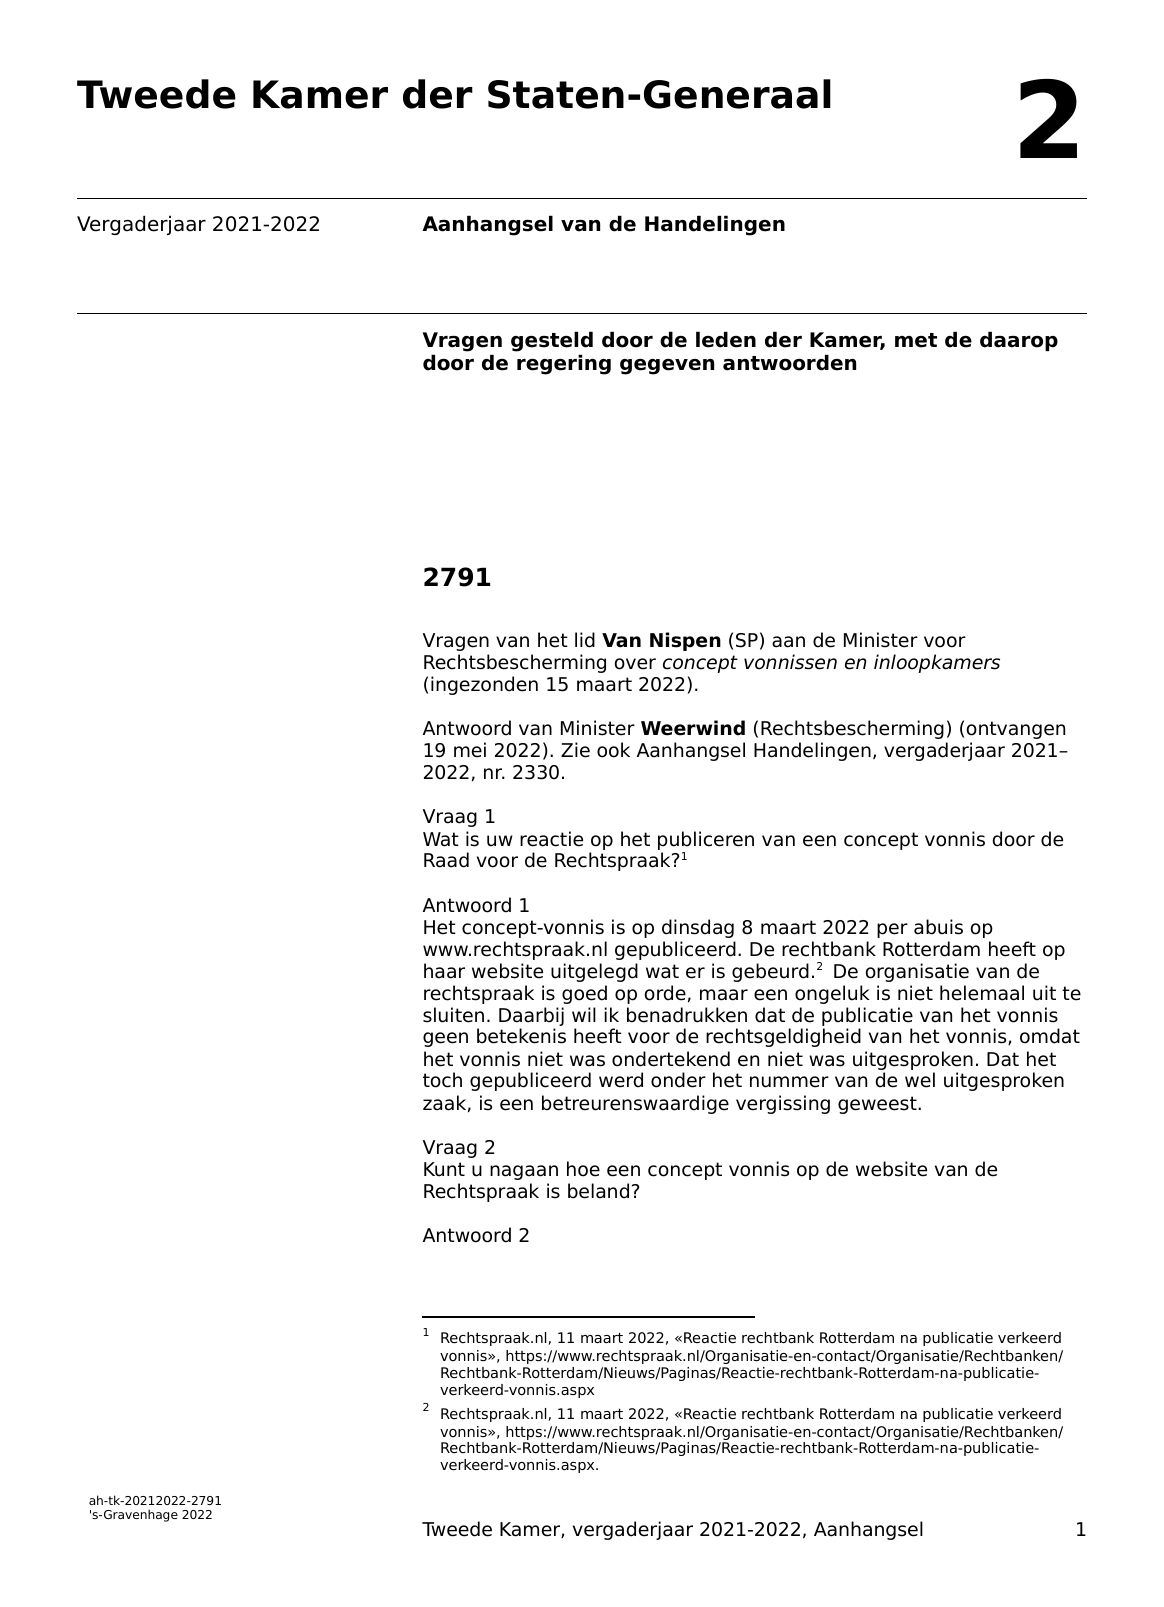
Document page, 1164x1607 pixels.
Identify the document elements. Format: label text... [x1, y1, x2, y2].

text Antwoord van Minister Weerwind (Rechtsbescherming) (ontvangen 19 mei 2022). Zie ook Aanhangsel Handelingen, vergaderjaar 2021–2022, nr. 2330. [422, 718, 1087, 784]
text Rechtspraak.nl, 11 maart 2022, «Reactie rechtbank Rotterdam na publicatie verkeerd vonnis», https://www.rechtspraak.nl/Organisatie-en-contact/Organisatie/Rechtbanken/Rechtbank-Rotterdam/Nieuws/Paginas/Reactie-rechtbank-Rotterdam-na-publicatie-verkeerd-vonnis.aspx [422, 1326, 1087, 1399]
text Rechtspraak.nl, 11 maart 2022, «Reactie rechtbank Rotterdam na publicatie verkeerd vonnis», https://www.rechtspraak.nl/Organisatie-en-contact/Organisatie/Rechtbanken/Rechtbank-Rotterdam/Nieuws/Paginas/Reactie-rechtbank-Rotterdam-na-publicatie-verkeerd-vonnis.aspx. [422, 1402, 1087, 1474]
text Vraag 1 [422, 806, 1087, 828]
text 2791 [422, 563, 1087, 592]
text Antwoord 1 [422, 894, 1087, 917]
table_cell [77, 314, 422, 375]
table_header 2 [886, 59, 1087, 198]
text Vragen van het lid Van Nispen (SP) aan de Minister voor Rechtsbescherming over concept vonnissen en inloopkamers (ingezonden 15 maart 2022). [422, 630, 1087, 696]
text Vraag 2 [422, 1137, 1087, 1158]
text Wat is uw reactie op het publiceren van een concept vonnis door de Raad voor de Rechtspraak? [422, 828, 1087, 872]
table_cell Aanhangsel van de Handelingen [422, 199, 1087, 313]
text Antwoord 2 [422, 1225, 1087, 1247]
text Kunt u nagaan hoe een concept vonnis op de website van de Rechtspraak is beland? [422, 1158, 1087, 1202]
text Het concept-vonnis is op dinsdag 8 maart 2022 per abuis op www.rechtspraak.nl gepubliceerd. De rechtbank Rotterdam heeft op haar website uitgelegd wat er is gebeurd. De organisatie van de rechtspraak is goed op orde, maar een ongeluk is niet helemaal uit te sluiten. Daarbij wil ik benadrukken dat de publicatie van het vonnis geen betekenis heeft voor de rechtsgeldigheid van het vonnis, omdat het vonnis niet was ondertekend en niet was uitgesproken. Dat het toch gepubliceerd werd onder het nummer van de wel uitgesproken zaak, is een betreurenswaardige vergissing geweest. [422, 917, 1087, 1114]
text ah-tk-20212022-2791 [88, 1494, 323, 1508]
table_cell Vergaderjaar 2021-2022 [77, 199, 422, 313]
table_header Tweede Kamer der Staten-Generaal [77, 59, 886, 198]
text 's-Gravenhage 2022 [88, 1508, 323, 1522]
table_cell Vragen gesteld door de leden der Kamer, met de daarop door de regering gegeven antwoorden [422, 314, 1087, 375]
